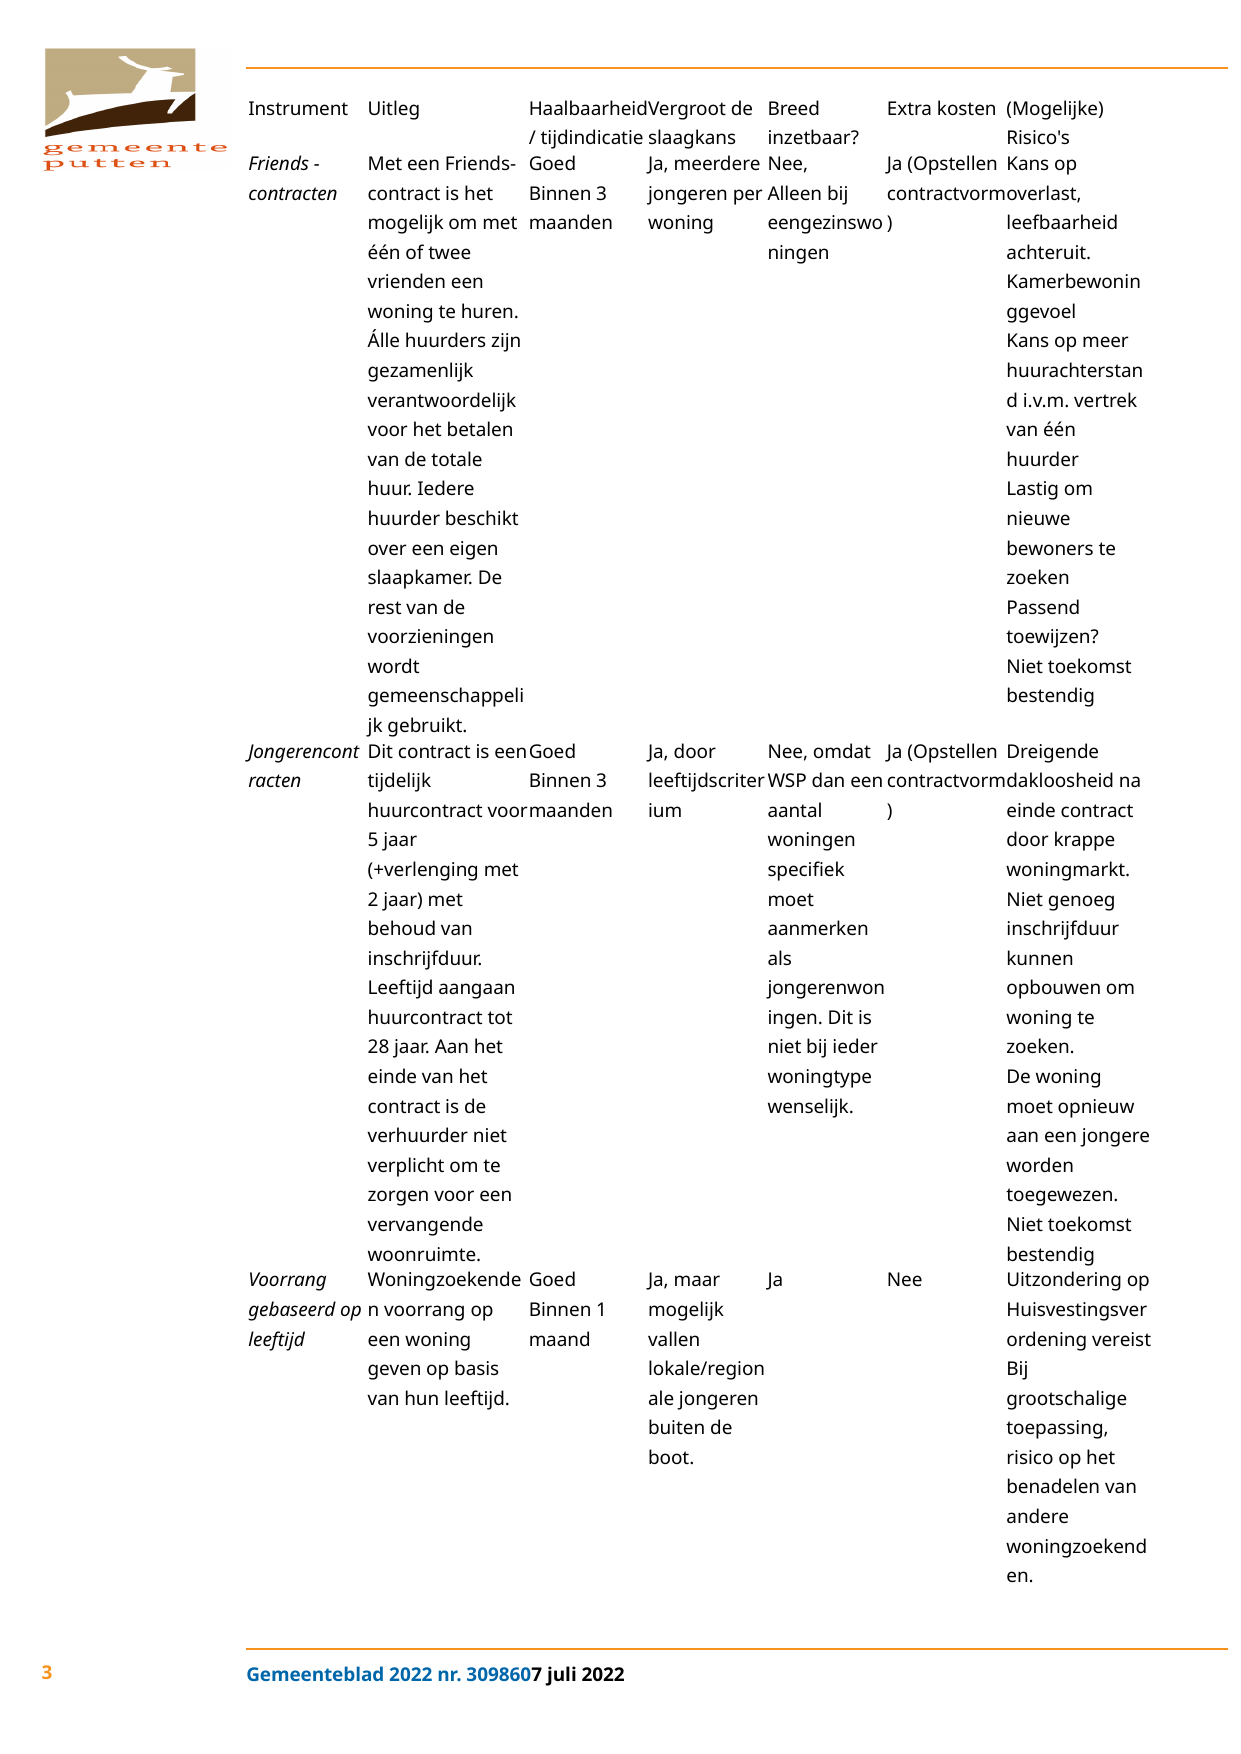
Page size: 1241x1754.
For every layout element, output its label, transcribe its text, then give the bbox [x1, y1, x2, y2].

table_cell Goed Binnen 3 maanden [529, 150, 648, 738]
table_cell Dit contract is een tijdelijk huurcontract voor 5 jaar (+verlenging met 2 jaar) met behoud van inschrijfduur. Leeftijd aangaan huurcontract tot 28 jaar. Aan het einde van het contract is de verhuurder niet verplicht om te zorgen voor een vervangende woonruimte. [368, 738, 528, 1267]
table_header Instrument [248, 95, 367, 150]
table_cell Nee, omdat WSP dan een aantal woningen specifiek moet aanmerken als jongerenwoningen. Dit is niet bij ieder woningtype wenselijk. [767, 738, 887, 1267]
table_cell Jongerencontracten [248, 738, 367, 1267]
table_cell Voorrang gebaseerd op leeftijd [248, 1267, 367, 1588]
table_header Vergroot de slaagkans [648, 95, 767, 150]
table_cell Friends -contracten [248, 150, 367, 738]
table_header (Mogelijke) Risico's [1006, 95, 1152, 150]
table_cell Ja, door leeftijdscriterium [648, 738, 767, 1267]
table_cell Woningzoekenden voorrang op een woning geven op basis van hun leeftijd. [368, 1267, 528, 1588]
table_cell Uitzondering op Huisvestingsverordening vereist Bij grootschalige toepassing, risico op het benadelen van andere woningzoekenden. [1006, 1267, 1152, 1588]
table_cell Ja [767, 1267, 887, 1588]
table_header Breed inzetbaar? [767, 95, 887, 150]
table_cell Ja (Opstellen contractvorm) [887, 738, 1006, 1267]
table_cell Kans op overlast, leefbaarheid achteruit. Kamerbewoninggevoel Kans op meer huurachterstand i.v.m. vertrek van één huurder Lastig om nieuwe bewoners te zoeken Passend toewijzen? Niet toekomst bestendig [1006, 150, 1152, 738]
table_cell Met een Friends-contract is het mogelijk om met één of twee vrienden een woning te huren. Álle huurders zijn gezamenlijk verantwoordelijk voor het betalen van de totale huur. Iedere huurder beschikt over een eigen slaapkamer. De rest van de voorzieningen wordt gemeenschappelijk gebruikt. [368, 150, 528, 738]
table_cell Goed Binnen 1 maand [529, 1267, 648, 1588]
table_header Uitleg [368, 95, 528, 150]
table_header Haalbaarheid/ tijdindicatie [529, 95, 648, 150]
table_cell Ja, maar mogelijk vallen lokale/regionale jongeren buiten de boot. [648, 1267, 767, 1588]
table_cell Dreigende dakloosheid na einde contract door krappe woningmarkt. Niet genoeg inschrijfduur kunnen opbouwen om woning te zoeken. De woning moet opnieuw aan een jongere worden toegewezen. Niet toekomst bestendig [1006, 738, 1152, 1267]
table_cell Ja, meerdere jongeren per woning [648, 150, 767, 738]
table_cell Nee, Alleen bij eengezinswoningen [767, 150, 887, 738]
table_cell Nee [887, 1267, 1006, 1588]
table_cell Ja (Opstellen contractvorm) [887, 150, 1006, 738]
table_header Extra kosten [887, 95, 1006, 150]
picture [41, 47, 231, 172]
table_cell Goed Binnen 3 maanden [529, 738, 648, 1267]
